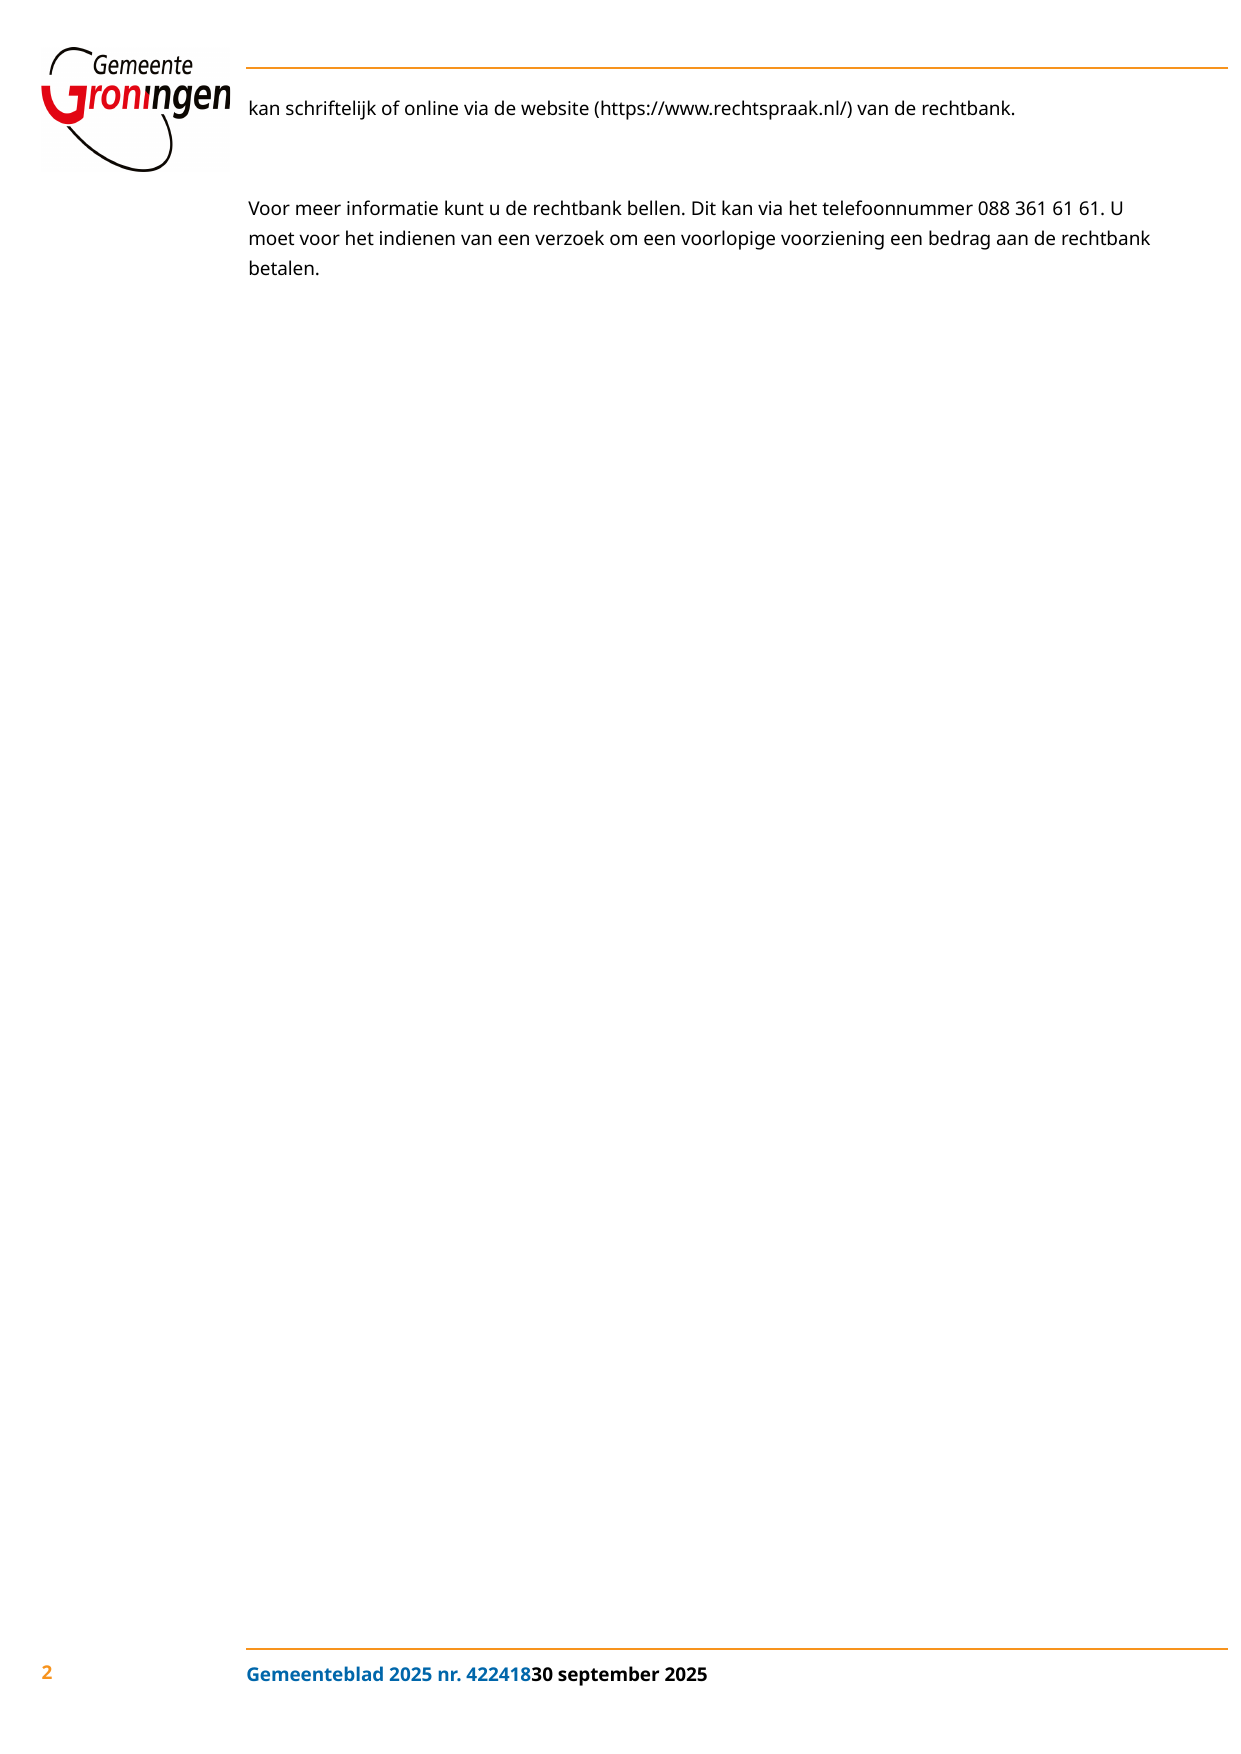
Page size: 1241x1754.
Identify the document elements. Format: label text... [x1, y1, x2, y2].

text Voor meer informatie kunt u de rechtbank bellen. Dit kan via het telefoonnummer 088 361 61 61. U moet voor het indienen van een verzoek om een voorlopige voorziening een bedrag aan de rechtbank betalen. [248, 196, 1152, 281]
text kan schriftelijk of online via de website (https://www.rechtspraak.nl/) van de rechtbank. [248, 95, 1152, 121]
picture [41, 47, 231, 172]
